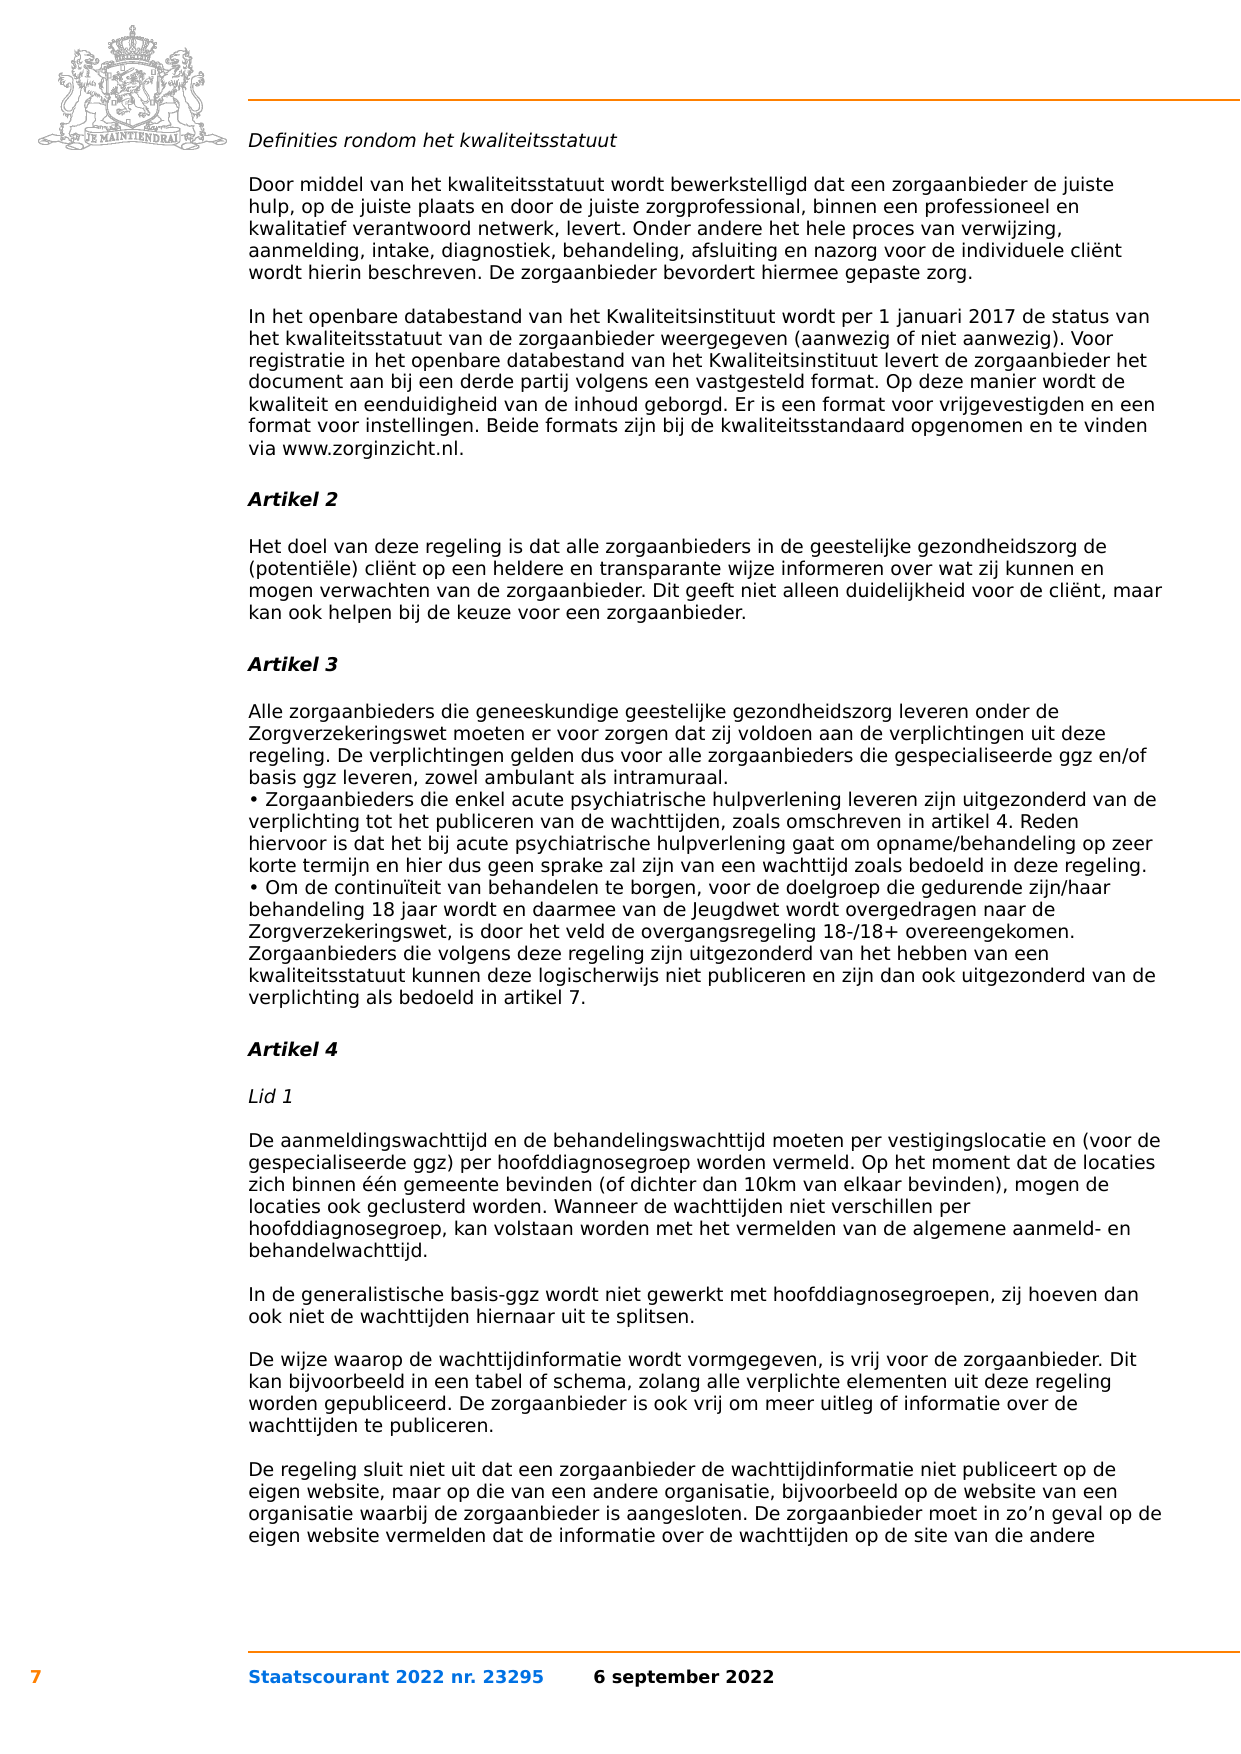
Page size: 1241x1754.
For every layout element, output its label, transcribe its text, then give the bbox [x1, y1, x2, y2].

subtitle Artikel 4 [248, 1039, 1163, 1061]
text • Om de continuïteit van behandelen te borgen, voor de doelgroep die gedurende zijn/haar behandeling 18 jaar wordt en daarmee van de Jeugdwet wordt overgedragen naar de Zorgverzekeringswet, is door het veld de overgangsregeling 18-/18+ overeengekomen. Zorgaanbieders die volgens deze regeling zijn uitgezonderd van het hebben van een kwaliteitsstatuut kunnen deze logischerwijs niet publiceren en zijn dan ook uitgezonderd van de verplichting als bedoeld in artikel 7. [248, 877, 1163, 1009]
subtitle Artikel 2 [248, 489, 1163, 511]
text Het doel van deze regeling is dat alle zorgaanbieders in de geestelijke gezondheidszorg de (potentiële) cliënt op een heldere en transparante wijze informeren over wat zij kunnen en mogen verwachten van de zorgaanbieder. Dit geeft niet alleen duidelijkheid voor de cliënt, maar kan ook helpen bij de keuze voor een zorgaanbieder. [248, 536, 1163, 624]
text Alle zorgaanbieders die geneeskundige geestelijke gezondheidszorg leveren onder de Zorgverzekeringswet moeten er voor zorgen dat zij voldoen aan de verplichtingen uit deze regeling. De verplichtingen gelden dus voor alle zorgaanbieders die gespecialiseerde ggz en/of basis ggz leveren, zowel ambulant als intramuraal. [248, 701, 1163, 789]
text Door middel van het kwaliteitsstatuut wordt bewerkstelligd dat een zorgaanbieder de juiste hulp, op de juiste plaats en door de juiste zorgprofessional, binnen een professioneel en kwalitatief verantwoord netwerk, levert. Onder andere het hele proces van verwijzing, aanmelding, intake, diagnostiek, behandeling, afsluiting en nazorg voor de individuele cliënt wordt hierin beschreven. De zorgaanbieder bevordert hiermee gepaste zorg. [248, 174, 1163, 284]
text • Zorgaanbieders die enkel acute psychiatrische hulpverlening leveren zijn uitgezonderd van de verplichting tot het publiceren van de wachttijden, zoals omschreven in artikel 4. Reden hiervoor is dat het bij acute psychiatrische hulpverlening gaat om opname/behandeling op zeer korte termijn en hier dus geen sprake zal zijn van een wachttijd zoals bedoeld in deze regeling. [248, 789, 1163, 877]
subtitle Lid 1 [248, 1086, 1163, 1108]
text De aanmeldingswachttijd en de behandelingswachttijd moeten per vestigingslocatie en (voor de gespecialiseerde ggz) per hoofddiagnosegroep worden vermeld. Op het moment dat de locaties zich binnen één gemeente bevinden (of dichter dan 10km van elkaar bevinden), mogen de locaties ook geclusterd worden. Wanneer de wachttijden niet verschillen per hoofddiagnosegroep, kan volstaan worden met het vermelden van de algemene aanmeld- en behandelwachttijd. [248, 1130, 1163, 1262]
picture [38, 25, 227, 150]
subtitle Artikel 3 [248, 654, 1163, 676]
text In de generalistische basis-ggz wordt niet gewerkt met hoofddiagnosegroepen, zij hoeven dan ook niet de wachttijden hiernaar uit te splitsen. [248, 1283, 1163, 1327]
text In het openbare databestand van het Kwaliteitsinstituut wordt per 1 januari 2017 de status van het kwaliteitsstatuut van de zorgaanbieder weergegeven (aanwezig of niet aanwezig). Voor registratie in het openbare databestand van het Kwaliteitsinstituut levert de zorgaanbieder het document aan bij een derde partij volgens een vastgesteld format. Op deze manier wordt de kwaliteit en eenduidigheid van de inhoud geborgd. Er is een format voor vrijgevestigden en een format voor instellingen. Beide formats zijn bij de kwaliteitsstandaard opgenomen en te vinden via www.zorginzicht.nl. [248, 306, 1163, 459]
subtitle Definities rondom het kwaliteitsstatuut [248, 130, 1163, 152]
text De wijze waarop de wachttijdinformatie wordt vormgegeven, is vrij voor de zorgaanbieder. Dit kan bijvoorbeeld in een tabel of schema, zolang alle verplichte elementen uit deze regeling worden gepubliceerd. De zorgaanbieder is ook vrij om meer uitleg of informatie over de wachttijden te publiceren. [248, 1349, 1163, 1437]
text De regeling sluit niet uit dat een zorgaanbieder de wachttijdinformatie niet publiceert op de eigen website, maar op die van een andere organisatie, bijvoorbeeld op de website van een organisatie waarbij de zorgaanbieder is aangesloten. De zorgaanbieder moet in zo’n geval op de eigen website vermelden dat de informatie over de wachttijden op de site van die andere [248, 1459, 1163, 1547]
